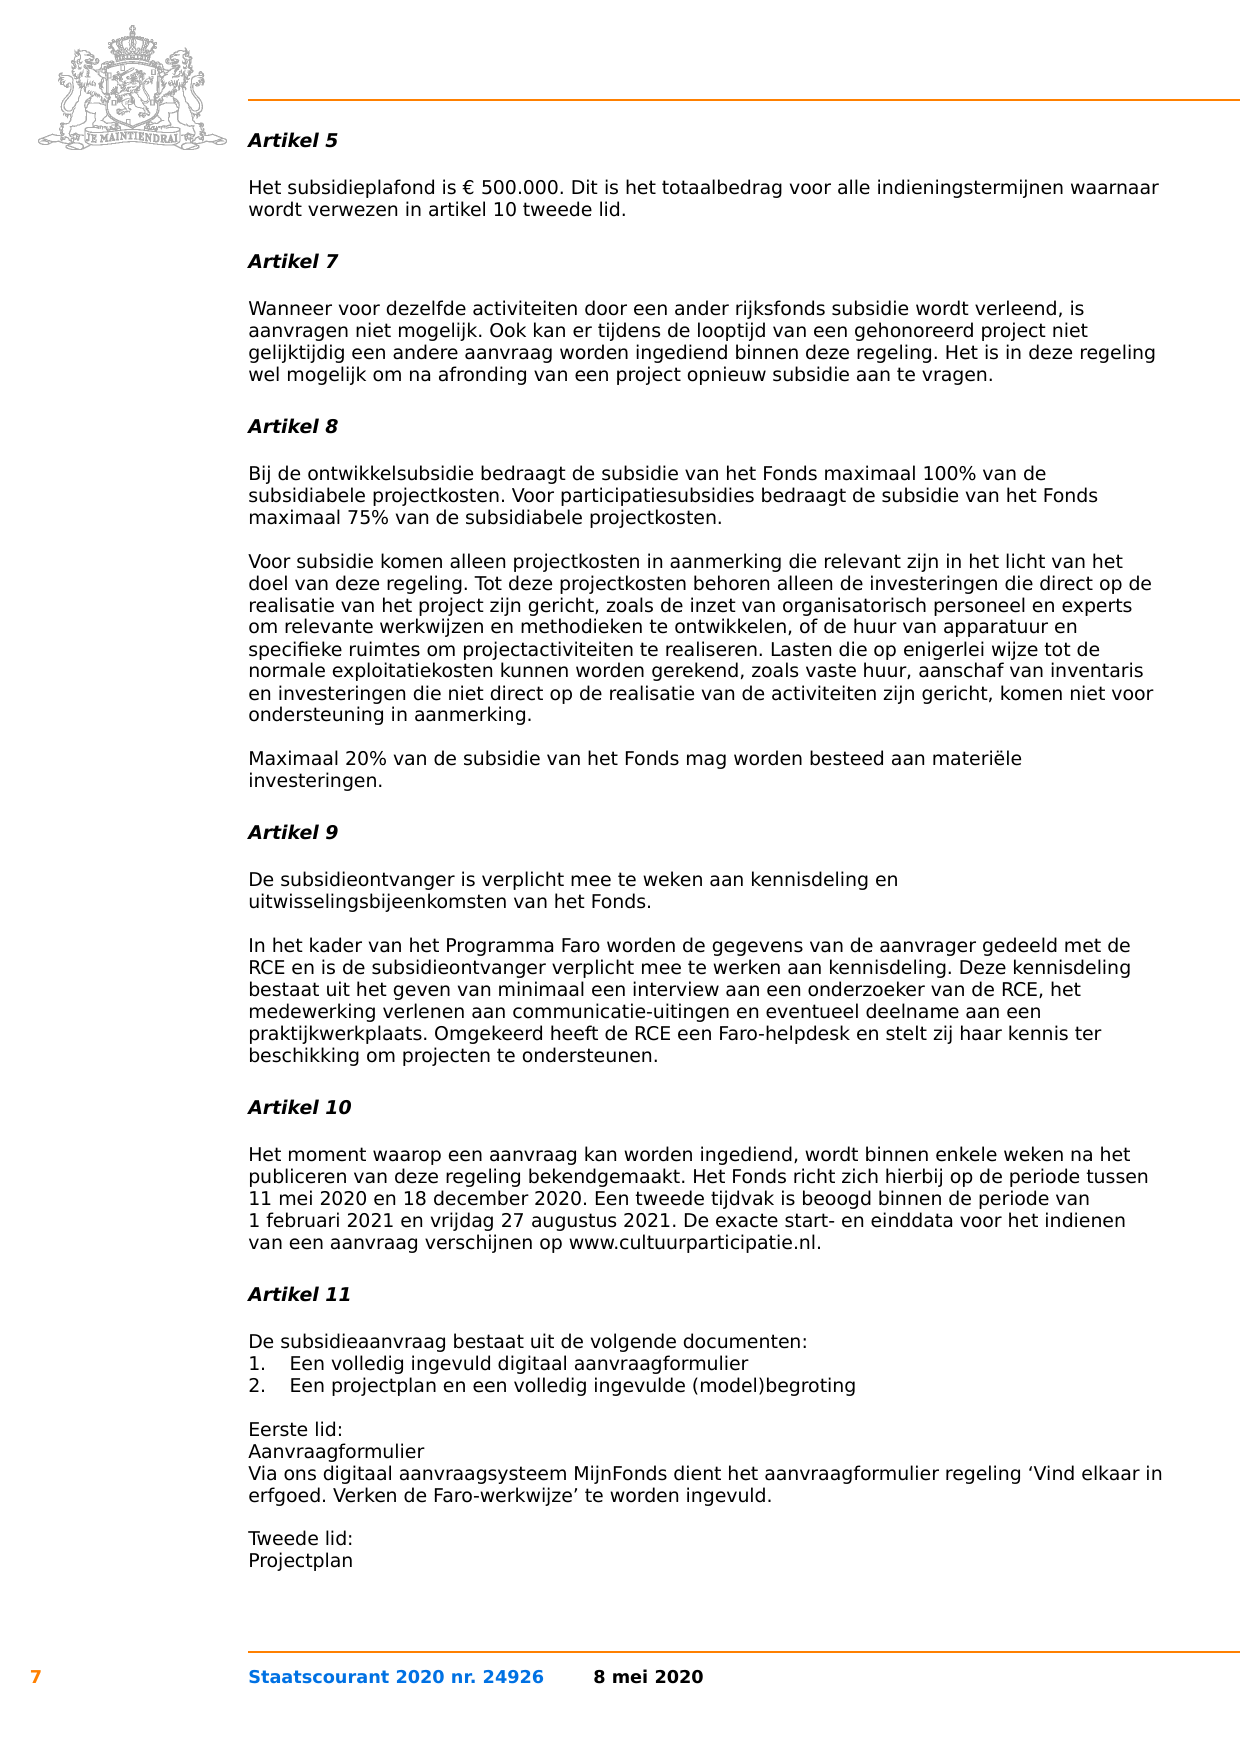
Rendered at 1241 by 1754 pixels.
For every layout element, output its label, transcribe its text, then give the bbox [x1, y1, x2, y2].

text Aanvraagformulier [248, 1441, 1163, 1462]
picture [38, 25, 227, 150]
text Het subsidieplafond is € 500.000. Dit is het totaalbedrag voor alle indieningstermijnen waarnaar wordt verwezen in artikel 10 tweede lid. [248, 177, 1163, 221]
text Voor subsidie komen alleen projectkosten in aanmerking die relevant zijn in het licht van het doel van deze regeling. Tot deze projectkosten behoren alleen de investeringen die direct op de realisatie van het project zijn gericht, zoals de inzet van organisatorisch personeel en experts om relevante werkwijzen en methodieken te ontwikkelen, of de huur van apparatuur en specifieke ruimtes om projectactiviteiten te realiseren. Lasten die op enigerlei wijze tot de normale exploitatiekosten kunnen worden gerekend, zoals vaste huur, aanschaf van inventaris en investeringen die niet direct op de realisatie van de activiteiten zijn gericht, komen niet voor ondersteuning in aanmerking. [248, 551, 1163, 726]
subtitle Artikel 8 [248, 416, 1163, 438]
text 2. Een projectplan en een volledig ingevulde (model)begroting [248, 1375, 1163, 1397]
text Wanneer voor dezelfde activiteiten door een ander rijksfonds subsidie wordt verleend, is aanvragen niet mogelijk. Ook kan er tijdens de looptijd van een gehonoreerd project niet gelijktijdig een andere aanvraag worden ingediend binnen deze regeling. Het is in deze regeling wel mogelijk om na afronding van een project opnieuw subsidie aan te vragen. [248, 298, 1163, 386]
text Via ons digitaal aanvraagsysteem MijnFonds dient het aanvraagformulier regeling ‘Vind elkaar in erfgoed. Verken de Faro-werkwijze’ te worden ingevuld. [248, 1462, 1163, 1506]
text Tweede lid: [248, 1528, 1163, 1550]
subtitle Artikel 10 [248, 1097, 1163, 1119]
text Maximaal 20% van de subsidie van het Fonds mag worden besteed aan materiële investeringen. [248, 748, 1163, 792]
text De subsidieaanvraag bestaat uit de volgende documenten: [248, 1331, 1163, 1353]
text Het moment waarop een aanvraag kan worden ingediend, wordt binnen enkele weken na het publiceren van deze regeling bekendgemaakt. Het Fonds richt zich hierbij op de periode tussen 11 mei 2020 en 18 december 2020. Een tweede tijdvak is beoogd binnen de periode van 1 februari 2021 en vrijdag 27 augustus 2021. De exacte start- en einddata voor het indienen van een aanvraag verschijnen op www.cultuurparticipatie.nl. [248, 1144, 1163, 1254]
text In het kader van het Programma Faro worden de gegevens van de aanvrager gedeeld met de RCE en is de subsidieontvanger verplicht mee te werken aan kennisdeling. Deze kennisdeling bestaat uit het geven van minimaal een interview aan een onderzoeker van de RCE, het medewerking verlenen aan communicatie-uitingen en eventueel deelname aan een praktijkwerkplaats. Omgekeerd heeft de RCE een Faro-helpdesk en stelt zij haar kennis ter beschikking om projecten te ondersteunen. [248, 935, 1163, 1067]
subtitle Artikel 7 [248, 251, 1163, 273]
subtitle Artikel 11 [248, 1284, 1163, 1306]
text Eerste lid: [248, 1418, 1163, 1441]
subtitle Artikel 5 [248, 130, 1163, 152]
subtitle Artikel 9 [248, 822, 1163, 844]
text 1. Een volledig ingevuld digitaal aanvraagformulier [248, 1353, 1163, 1375]
text De subsidieontvanger is verplicht mee te weken aan kennisdeling en uitwisselingsbijeenkomsten van het Fonds. [248, 869, 1163, 913]
text Bij de ontwikkelsubsidie bedraagt de subsidie van het Fonds maximaal 100% van de subsidiabele projectkosten. Voor participatiesubsidies bedraagt de subsidie van het Fonds maximaal 75% van de subsidiabele projectkosten. [248, 463, 1163, 529]
text Projectplan [248, 1550, 1163, 1572]
